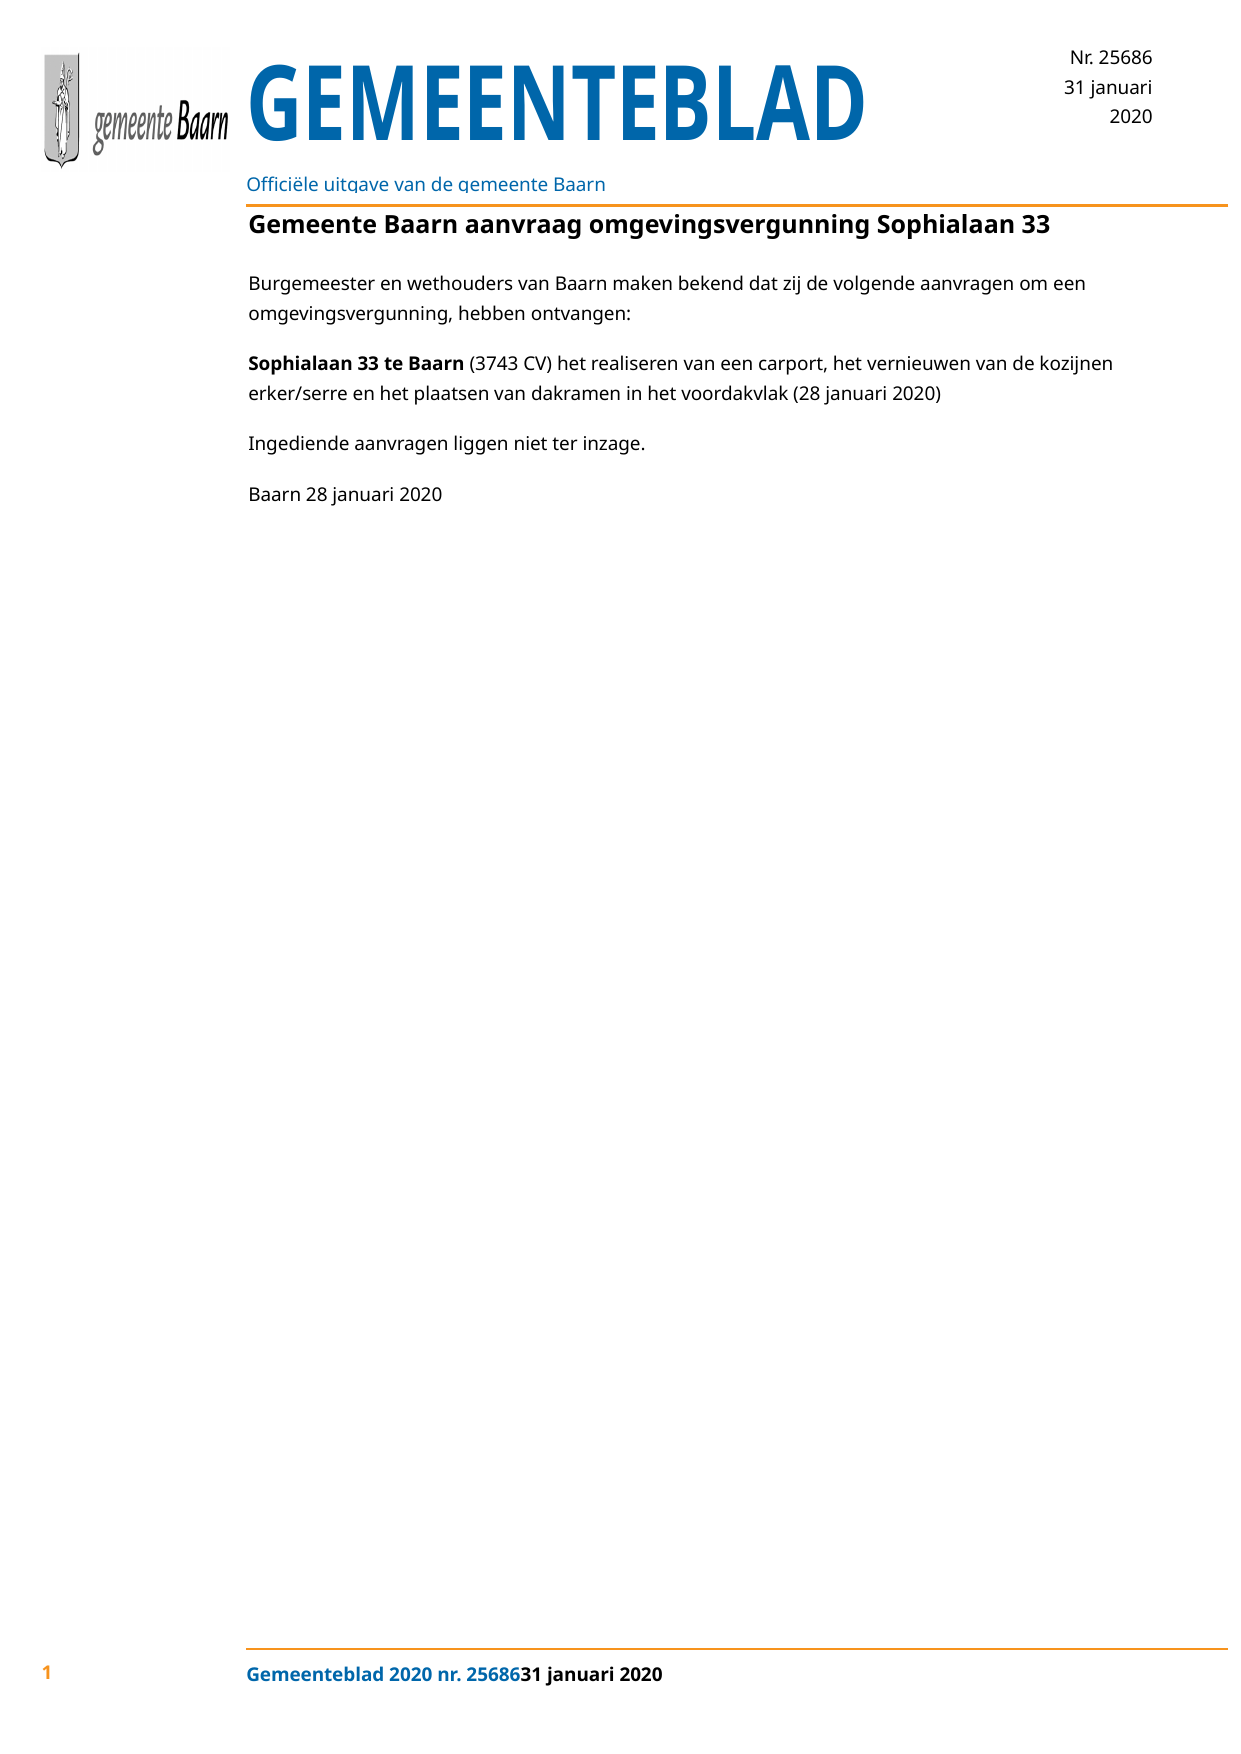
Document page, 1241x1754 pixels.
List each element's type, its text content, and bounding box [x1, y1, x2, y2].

text Burgemeester en wethouders van Baarn maken bekend dat zij de volgende aanvragen om een omgevingsvergunning, hebben ontvangen: [248, 270, 1152, 326]
text Baarn 28 januari 2020 [248, 481, 1152, 506]
text Sophialaan 33 te Baarn (3743 CV) het realiseren van een carport, het vernieuwen van de kozijnen erker/serre en het plaatsen van dakramen in het voordakvlak (28 januari 2020) [248, 350, 1152, 406]
text Gemeente Baarn aanvraag omgevingsvergunning Sophialaan 33 [248, 207, 1152, 241]
picture [41, 47, 231, 172]
text Ingediende aanvragen liggen niet ter inzage. [248, 430, 1152, 456]
